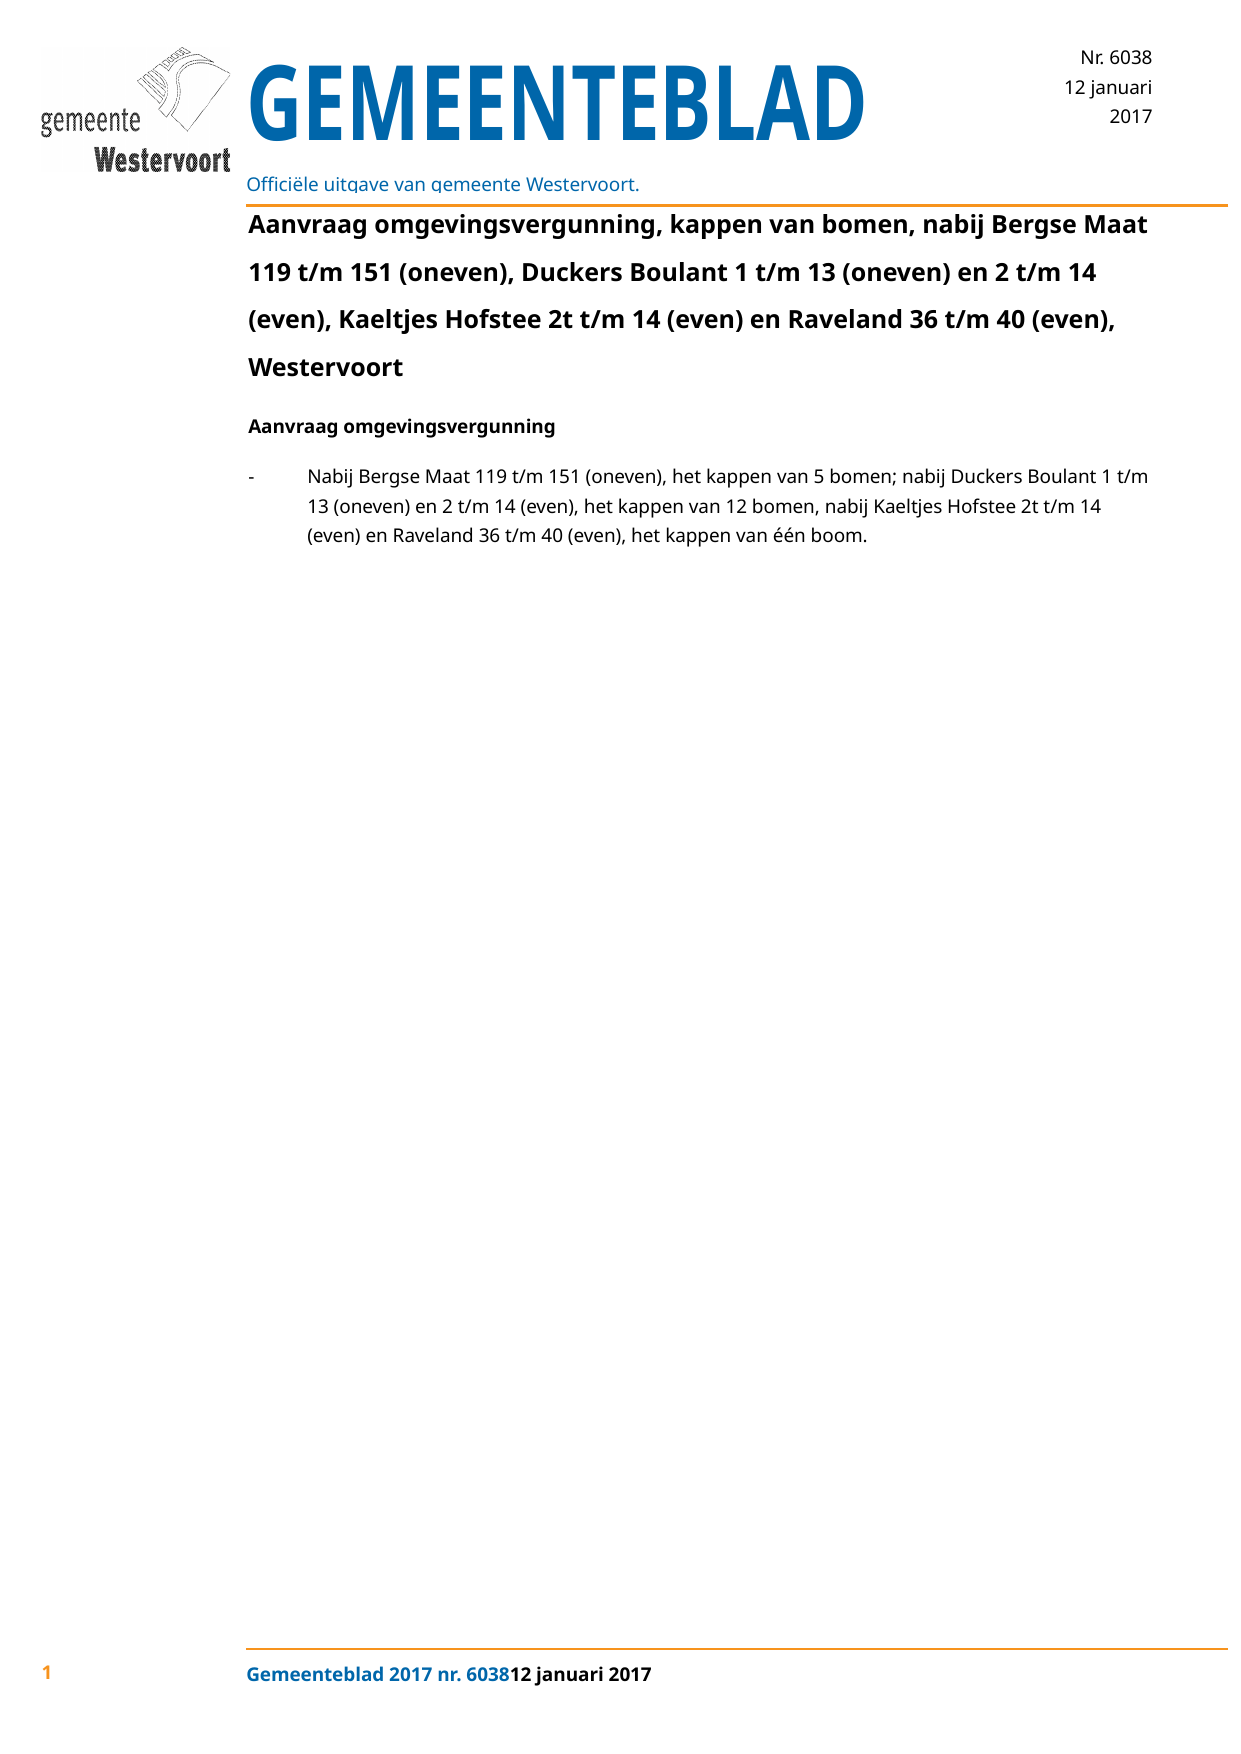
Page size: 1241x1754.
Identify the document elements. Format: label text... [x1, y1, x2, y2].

list Nabij Bergse Maat 119 t/m 151 (oneven), het kappen van 5 bomen; nabij Duckers Boulant 1 t/m 13 (oneven) en 2 t/m 14 (even), het kappen van 12 bomen, nabij Kaeltjes Hofstee 2t t/m 14 (even) en Raveland 36 t/m 40 (even), het kappen van één boom. [248, 463, 1152, 548]
text Aanvraag omgevingsvergunning, kappen van bomen, nabij Bergse Maat 119 t/m 151 (oneven), Duckers Boulant 1 t/m 13 (oneven) en 2 t/m 14 (even), Kaeltjes Hofstee 2t t/m 14 (even) en Raveland 36 t/m 40 (even), Westervoort [248, 207, 1152, 384]
picture [41, 47, 231, 172]
text Aanvraag omgevingsvergunning [248, 413, 1152, 439]
